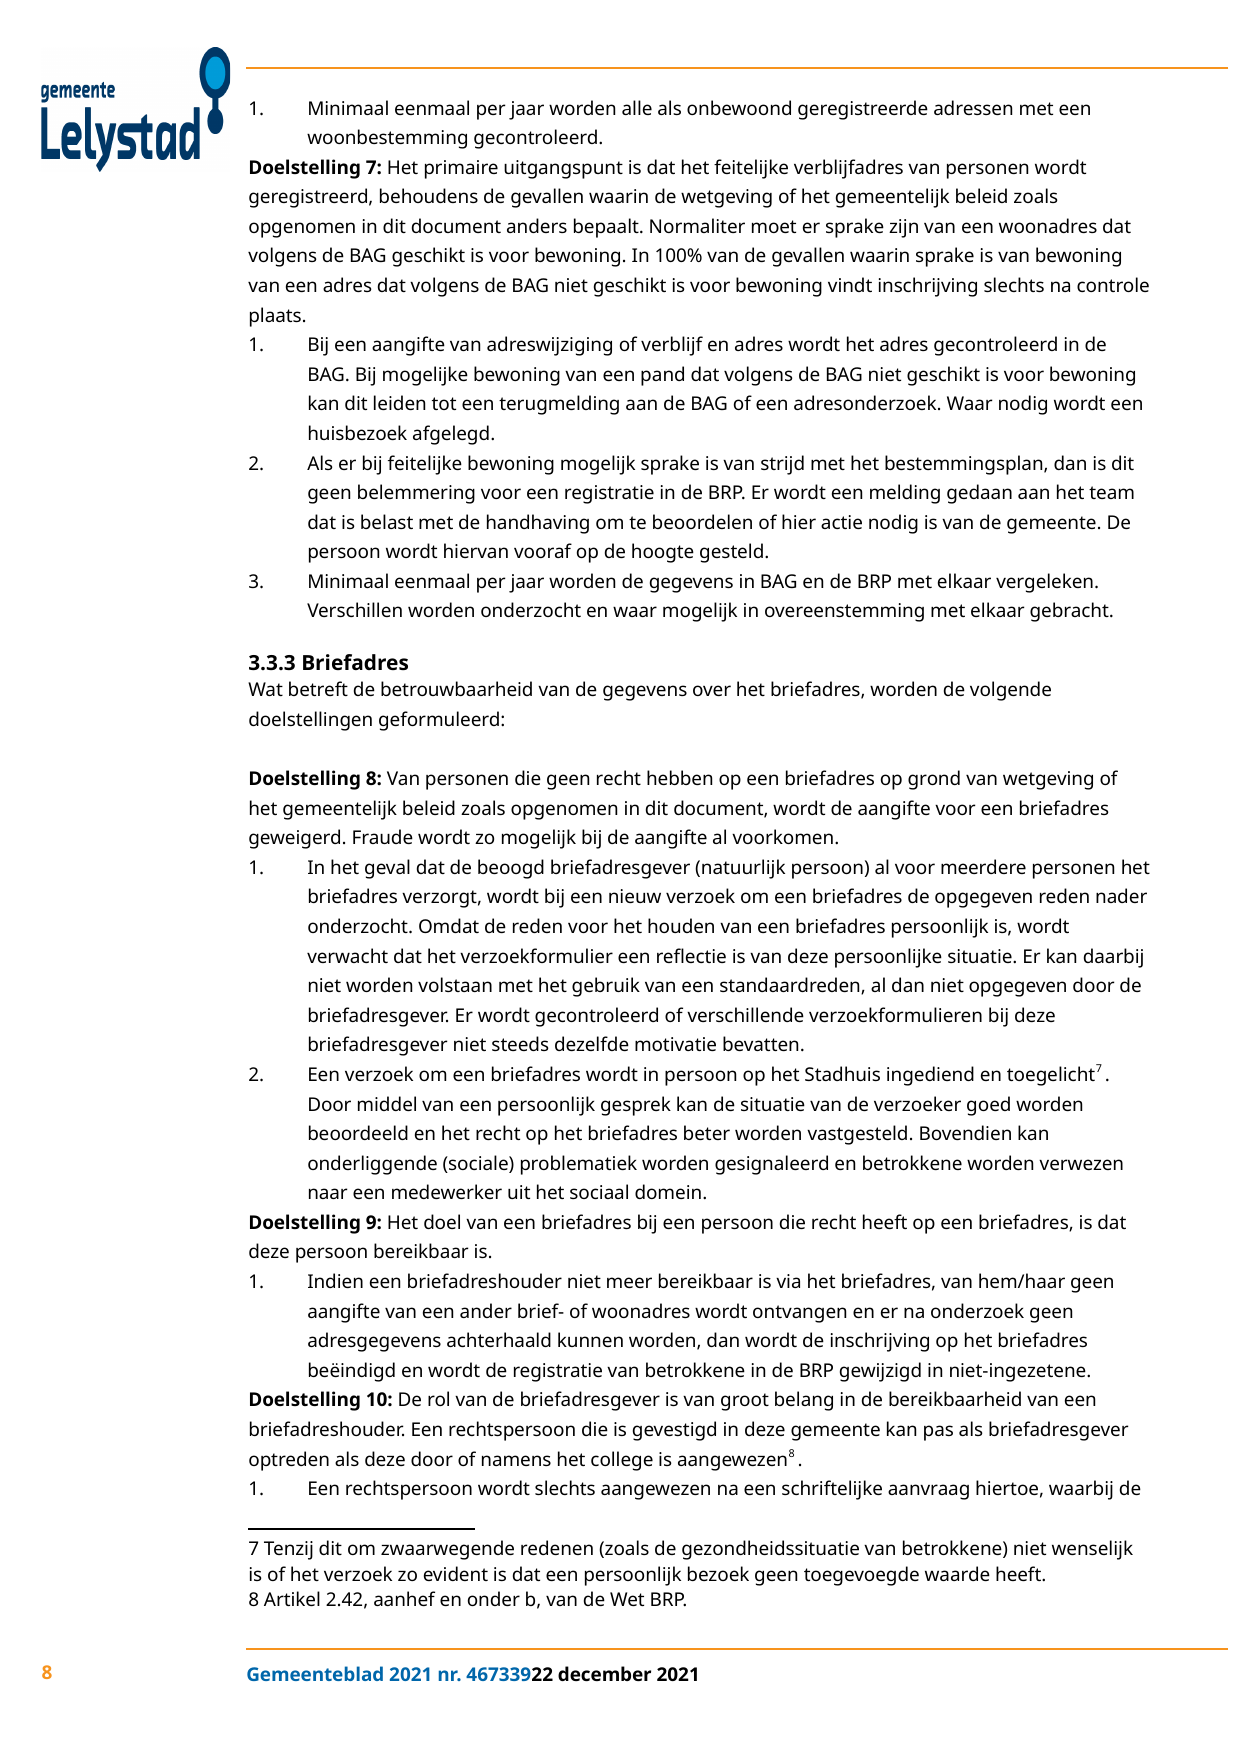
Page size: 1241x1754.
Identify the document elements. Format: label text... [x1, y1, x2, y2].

list Als er bij feitelijke bewoning mogelijk sprake is van strijd met het bestemmingsplan, dan is dit geen belemmering voor een registratie in de BRP. Er wordt een melding gedaan aan het team dat is belast met de handhaving om te beoordelen of hier actie nodig is van de gemeente. De persoon wordt hiervan vooraf op de hoogte gesteld. [248, 450, 1152, 564]
list Minimaal eenmaal per jaar worden de gegevens in BAG en de BRP met elkaar vergeleken. Verschillen worden onderzocht en waar mogelijk in overeenstemming met elkaar gebracht. [248, 568, 1152, 623]
text Doelstelling 8: Van personen die geen recht hebben op een briefadres op grond van wetgeving of het gemeentelijk beleid zoals opgenomen in dit document, wordt de aangifte voor een briefadres geweigerd. Fraude wordt zo mogelijk bij de aangifte al voorkomen. [248, 765, 1152, 850]
text Doelstelling 7: Het primaire uitgangspunt is dat het feitelijke verblijfadres van personen wordt geregistreerd, behoudens de gevallen waarin de wetgeving of het gemeentelijk beleid zoals opgenomen in dit document anders bepaalt. Normaliter moet er sprake zijn van een woonadres dat volgens de BAG geschikt is voor bewoning. In 100% van de gevallen waarin sprake is van bewoning van een adres dat volgens de BAG niet geschikt is voor bewoning vindt inschrijving slechts na controle plaats. [248, 154, 1152, 328]
text Wat betreft de betrouwbaarheid van de gegevens over het briefadres, worden de volgende doelstellingen geformuleerd: [248, 677, 1152, 732]
list Een verzoek om een briefadres wordt in persoon op het Stadhuis ingediend en toegelicht. Door middel van een persoonlijk gesprek kan de situatie van de verzoeker goed worden beoordeeld en het recht op het briefadres beter worden vastgesteld. Bovendien kan onderliggende (sociale) problematiek worden gesignaleerd en betrokkene worden verwezen naar een medewerker uit het sociaal domein. [248, 1061, 1152, 1205]
list Een rechtspersoon wordt slechts aangewezen na een schriftelijke aanvraag hiertoe, waarbij de [248, 1475, 1152, 1501]
list Bij een aangifte van adreswijziging of verblijf en adres wordt het adres gecontroleerd in de BAG. Bij mogelijke bewoning van een pand dat volgens de BAG niet geschikt is voor bewoning kan dit leiden tot een terugmelding aan de BAG of een adresonderzoek. Waar nodig wordt een huisbezoek afgelegd. [248, 331, 1152, 446]
list Tenzij dit om zwaarwegende redenen (zoals de gezondheidssituatie van betrokkene) niet wenselijk is of het verzoek zo evident is dat een persoonlijk bezoek geen toegevoegde waarde heeft. [248, 1535, 1152, 1586]
list In het geval dat de beoogd briefadresgever (natuurlijk persoon) al voor meerdere personen het briefadres verzorgt, wordt bij een nieuw verzoek om een briefadres de opgegeven reden nader onderzocht. Omdat de reden voor het houden van een briefadres persoonlijk is, wordt verwacht dat het verzoekformulier een reflectie is van deze persoonlijke situatie. Er kan daarbij niet worden volstaan met het gebruik van een standaardreden, al dan niet opgegeven door de briefadresgever. Er wordt gecontroleerd of verschillende verzoekformulieren bij deze briefadresgever niet steeds dezelfde motivatie bevatten. [248, 854, 1152, 1057]
text Artikel 2.42, aanhef en onder b, van de Wet BRP. [248, 1586, 1152, 1612]
picture [41, 47, 231, 172]
list Indien een briefadreshouder niet meer bereikbaar is via het briefadres, van hem/haar geen aangifte van een ander brief- of woonadres wordt ontvangen en er na onderzoek geen adresgegevens achterhaald kunnen worden, dan wordt de inschrijving op het briefadres beëindigd en wordt de registratie van betrokkene in de BRP gewijzigd in niet-ingezetene. [248, 1268, 1152, 1383]
text Doelstelling 9: Het doel van een briefadres bij een persoon die recht heeft op een briefadres, is dat deze persoon bereikbaar is. [248, 1209, 1152, 1264]
list Minimaal eenmaal per jaar worden alle als onbewoond geregistreerde adressen met een woonbestemming gecontroleerd. [248, 95, 1152, 150]
text 3.3.3 Briefadres [248, 648, 1152, 677]
text Doelstelling 10: De rol van de briefadresgever is van groot belang in de bereikbaarheid van een briefadreshouder. Een rechtspersoon die is gevestigd in deze gemeente kan pas als briefadresgever optreden als deze door of namens het college is aangewezen. [248, 1387, 1152, 1471]
